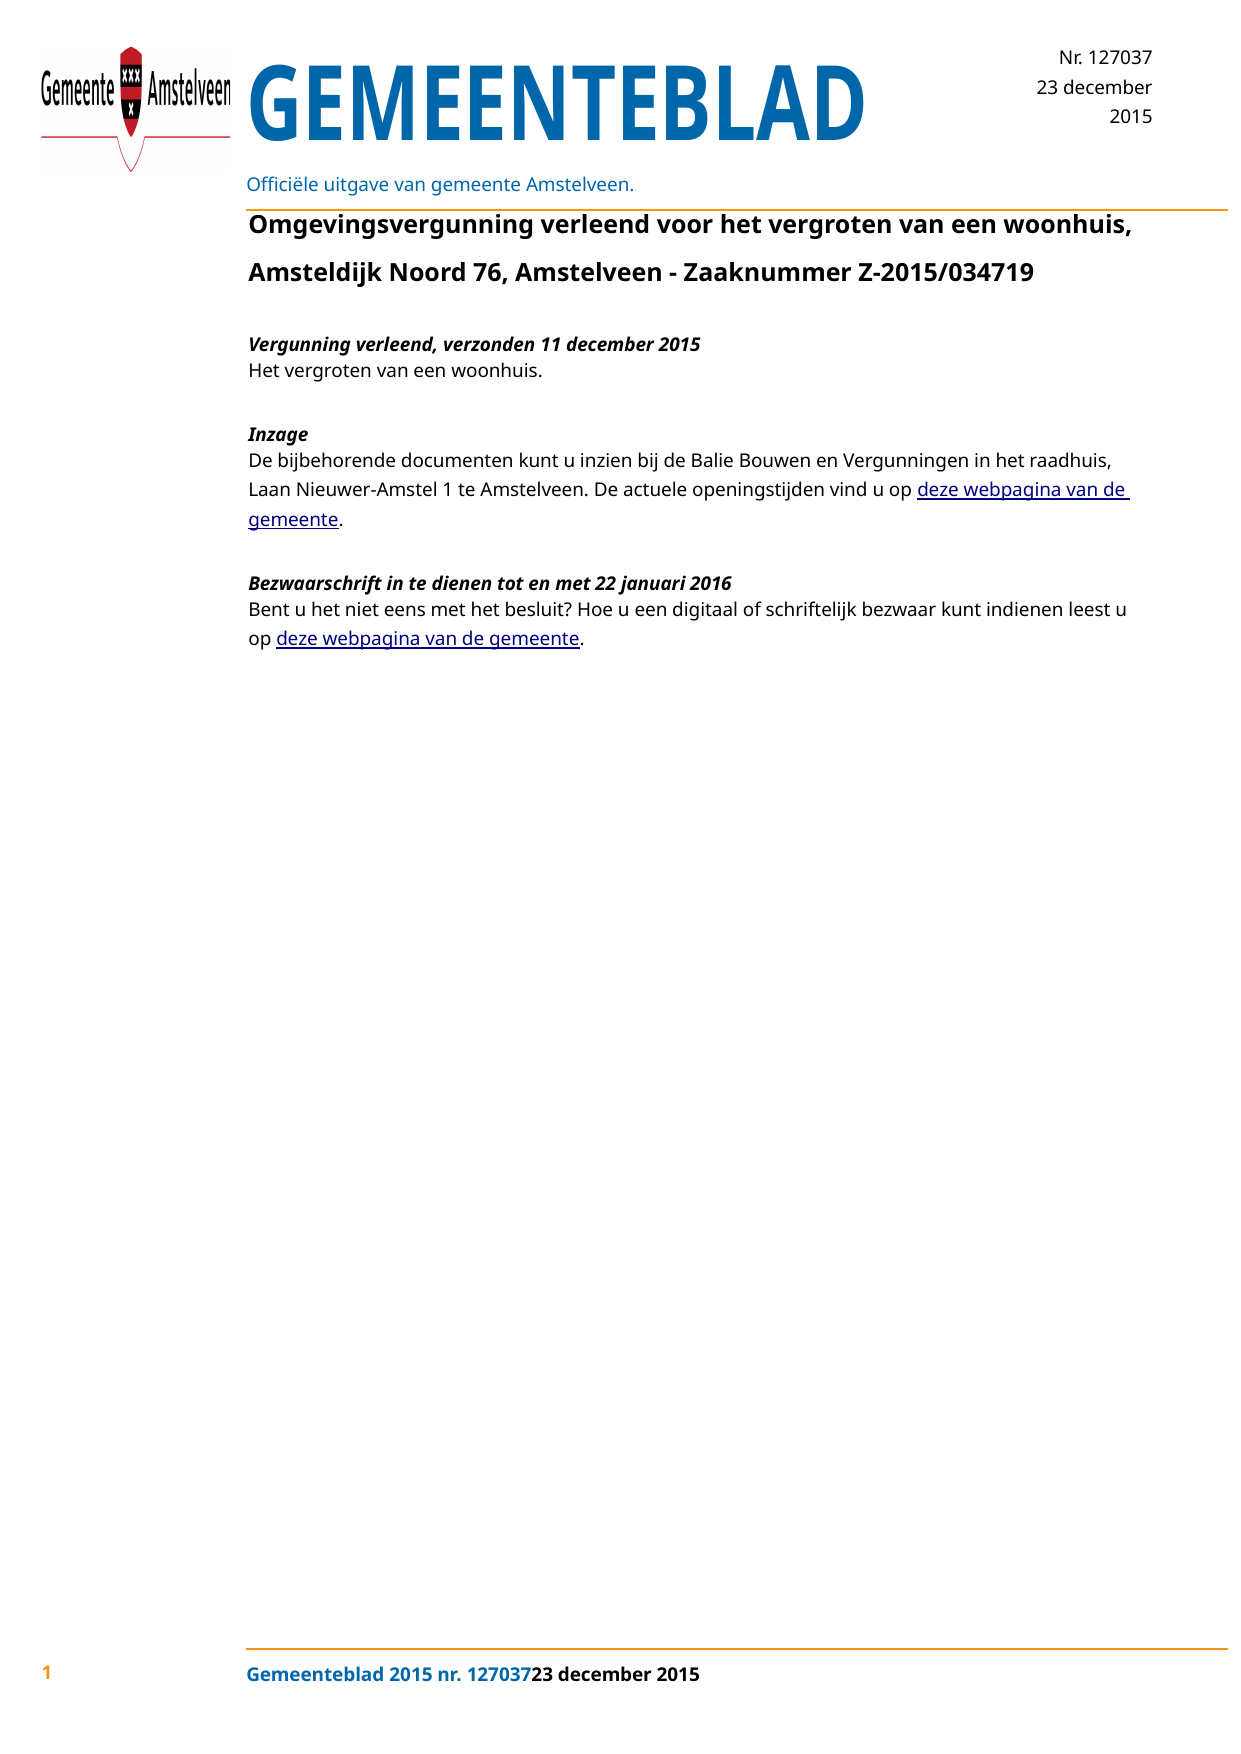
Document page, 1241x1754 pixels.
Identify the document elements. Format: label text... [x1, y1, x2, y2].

text Het vergroten van een woonhuis. [248, 357, 1152, 383]
text Inzage [248, 421, 1152, 447]
text Bent u het niet eens met het besluit? Hoe u een digitaal of schriftelijk bezwaar kunt indienen leest u op deze webpagina van de gemeente. [248, 596, 1152, 651]
text De bijbehorende documenten kunt u inzien bij de Balie Bouwen en Vergunningen in het raadhuis, Laan Nieuwer-Amstel 1 te Amstelveen. De actuele openingstijden vind u op deze webpagina van de gemeente. [248, 447, 1152, 532]
text Vergunning verleend, verzonden 11 december 2015 [248, 331, 1152, 357]
text Bezwaarschrift in te dienen tot en met 22 januari 2016 [248, 570, 1152, 596]
picture [41, 47, 231, 172]
text Omgevingsvergunning verleend voor het vergroten van een woonhuis, Amsteldijk Noord 76, Amstelveen - Zaaknummer Z-2015/034719 [248, 211, 1152, 288]
